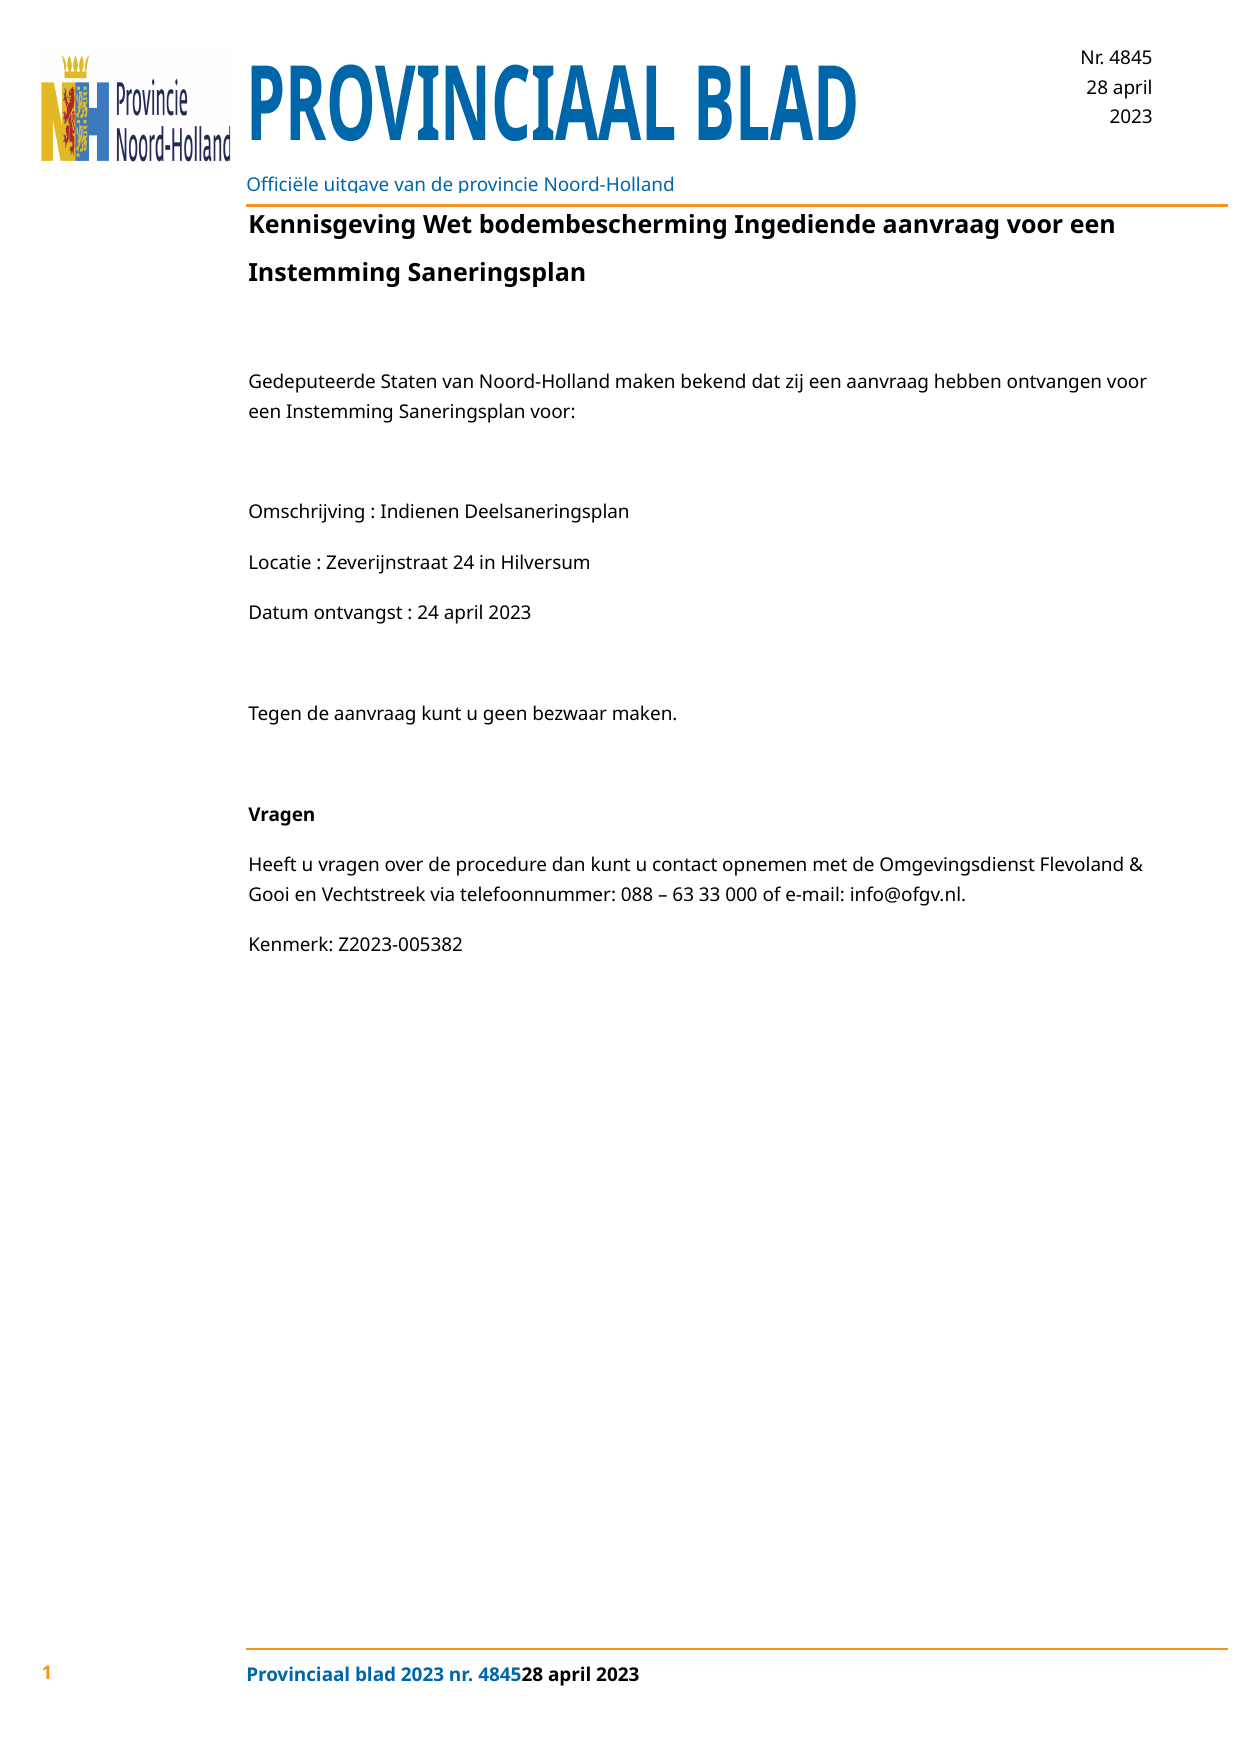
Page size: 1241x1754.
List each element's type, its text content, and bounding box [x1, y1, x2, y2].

text Heeft u vragen over de procedure dan kunt u contact opnemen met de Omgevingsdienst Flevoland & Gooi en Vechtstreek via telefoonnummer: 088 – 63 33 000 of e-mail: info@ofgv.nl. [248, 852, 1152, 907]
text Datum ontvangst : 24 april 2023 [248, 599, 1152, 625]
text Gedeputeerde Staten van Noord-Holland maken bekend dat zij een aanvraag hebben ontvangen voor een Instemming Saneringsplan voor: [248, 368, 1152, 424]
text Locatie : Zeverijnstraat 24 in Hilversum [248, 549, 1152, 575]
text Vragen [248, 801, 1152, 827]
text Kennisgeving Wet bodembescherming Ingediende aanvraag voor een Instemming Saneringsplan [248, 207, 1152, 288]
text Omschrijving : Indienen Deelsaneringsplan [248, 499, 1152, 524]
text Tegen de aanvraag kunt u geen bezwaar maken. [248, 700, 1152, 726]
picture [41, 47, 231, 172]
text Kenmerk: Z2023-005382 [248, 932, 1152, 957]
